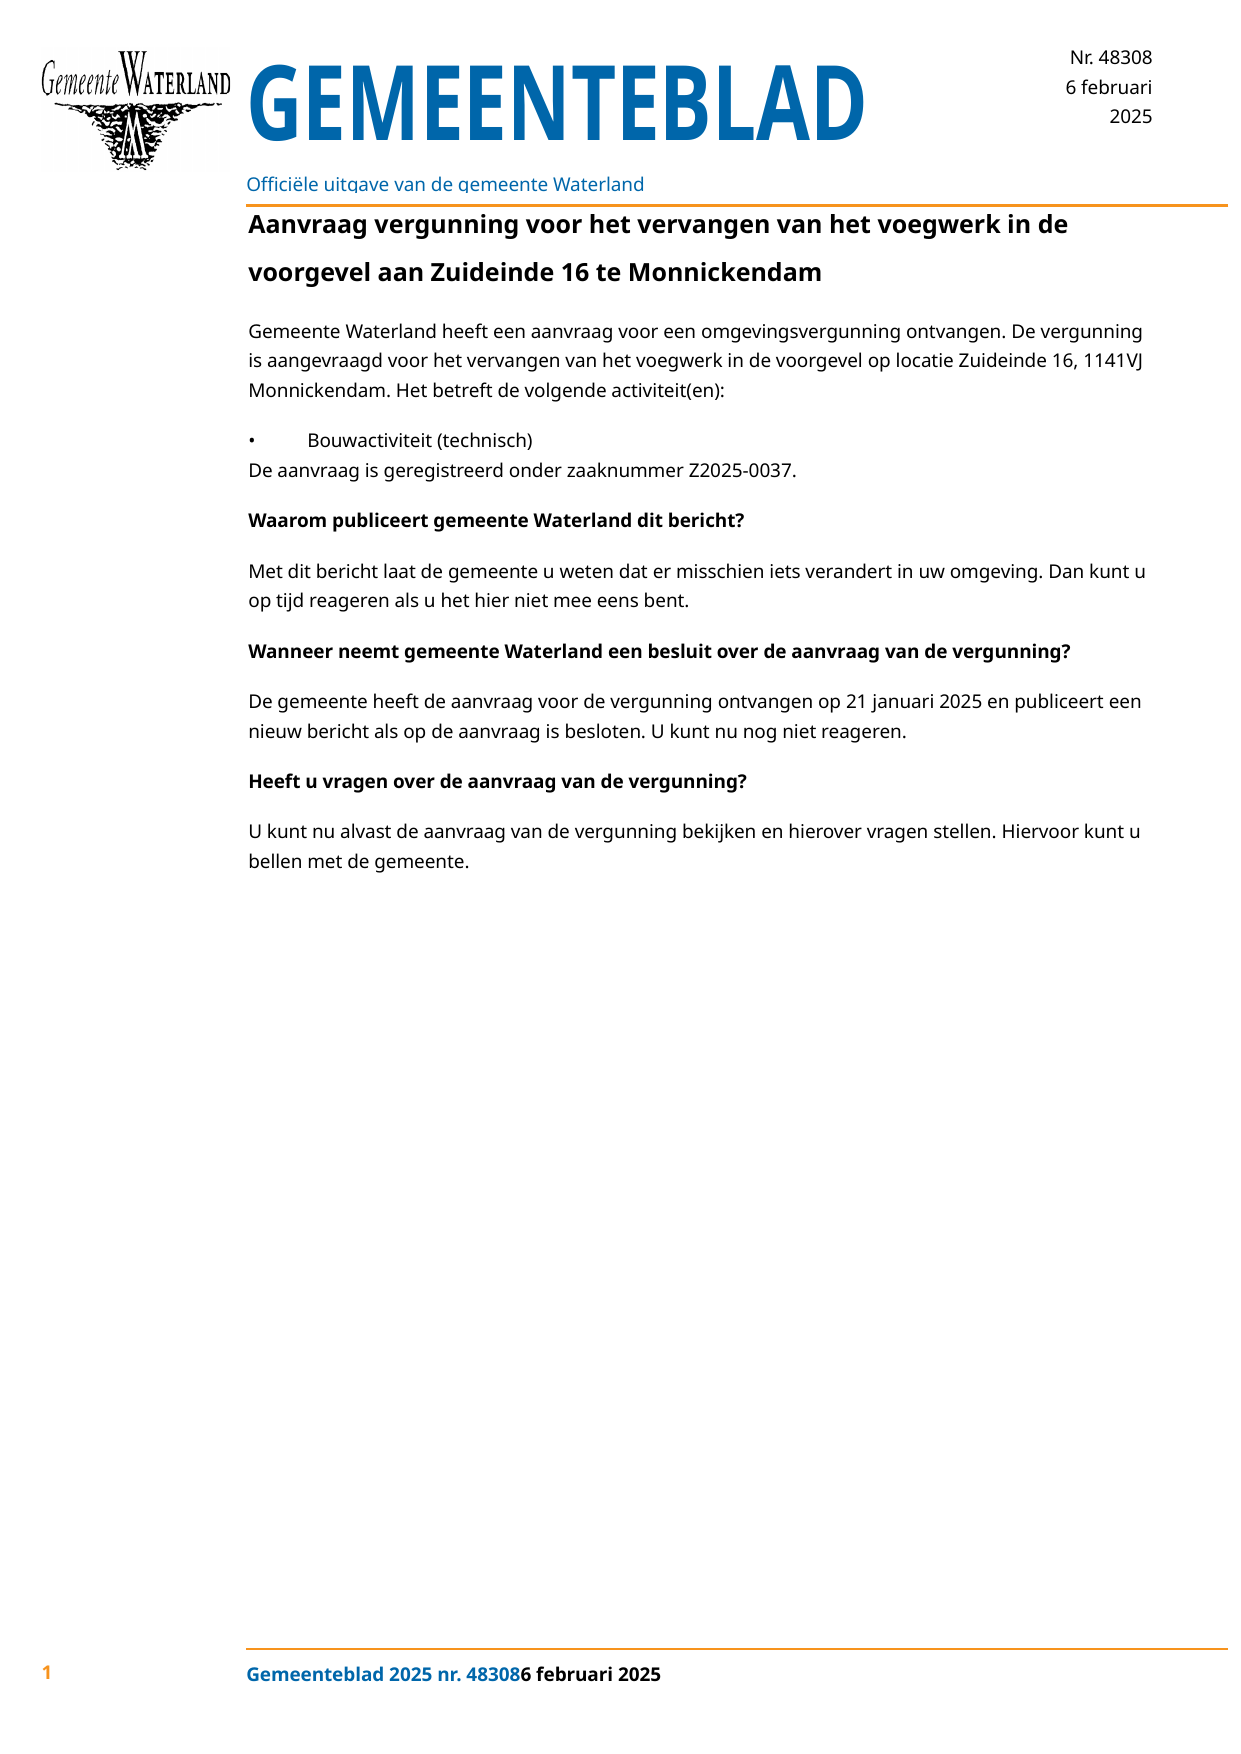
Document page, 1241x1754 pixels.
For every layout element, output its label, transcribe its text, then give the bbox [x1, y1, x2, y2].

text Wanneer neemt gemeente Waterland een besluit over de aanvraag van de vergunning? [248, 638, 1152, 664]
text Gemeente Waterland heeft een aanvraag voor een omgevingsvergunning ontvangen. De vergunning is aangevraagd voor het vervangen van het voegwerk in de voorgevel op locatie Zuideinde 16, 1141VJ Monnickendam. Het betreft de volgende activiteit(en): [248, 318, 1152, 403]
text Aanvraag vergunning voor het vervangen van het voegwerk in de voorgevel aan Zuideinde 16 te Monnickendam [248, 207, 1152, 288]
text Met dit bericht laat de gemeente u weten dat er misschien iets verandert in uw omgeving. Dan kunt u op tijd reageren als u het hier niet mee eens bent. [248, 558, 1152, 613]
text Waarom publiceert gemeente Waterland dit bericht? [248, 507, 1152, 533]
text Heeft u vragen over de aanvraag van de vergunning? [248, 768, 1152, 794]
text U kunt nu alvast de aanvraag van de vergunning bekijken en hierover vragen stellen. Hiervoor kunt u bellen met de gemeente. [248, 819, 1152, 874]
text De gemeente heeft de aanvraag voor de vergunning ontvangen op 21 januari 2025 en publiceert een nieuw bericht als op de aanvraag is besloten. U kunt nu nog niet reageren. [248, 688, 1152, 744]
picture [41, 47, 231, 172]
list Bouwactiviteit (technisch) [248, 427, 1152, 453]
text De aanvraag is geregistreerd onder zaaknummer Z2025-0037. [248, 457, 1152, 483]
